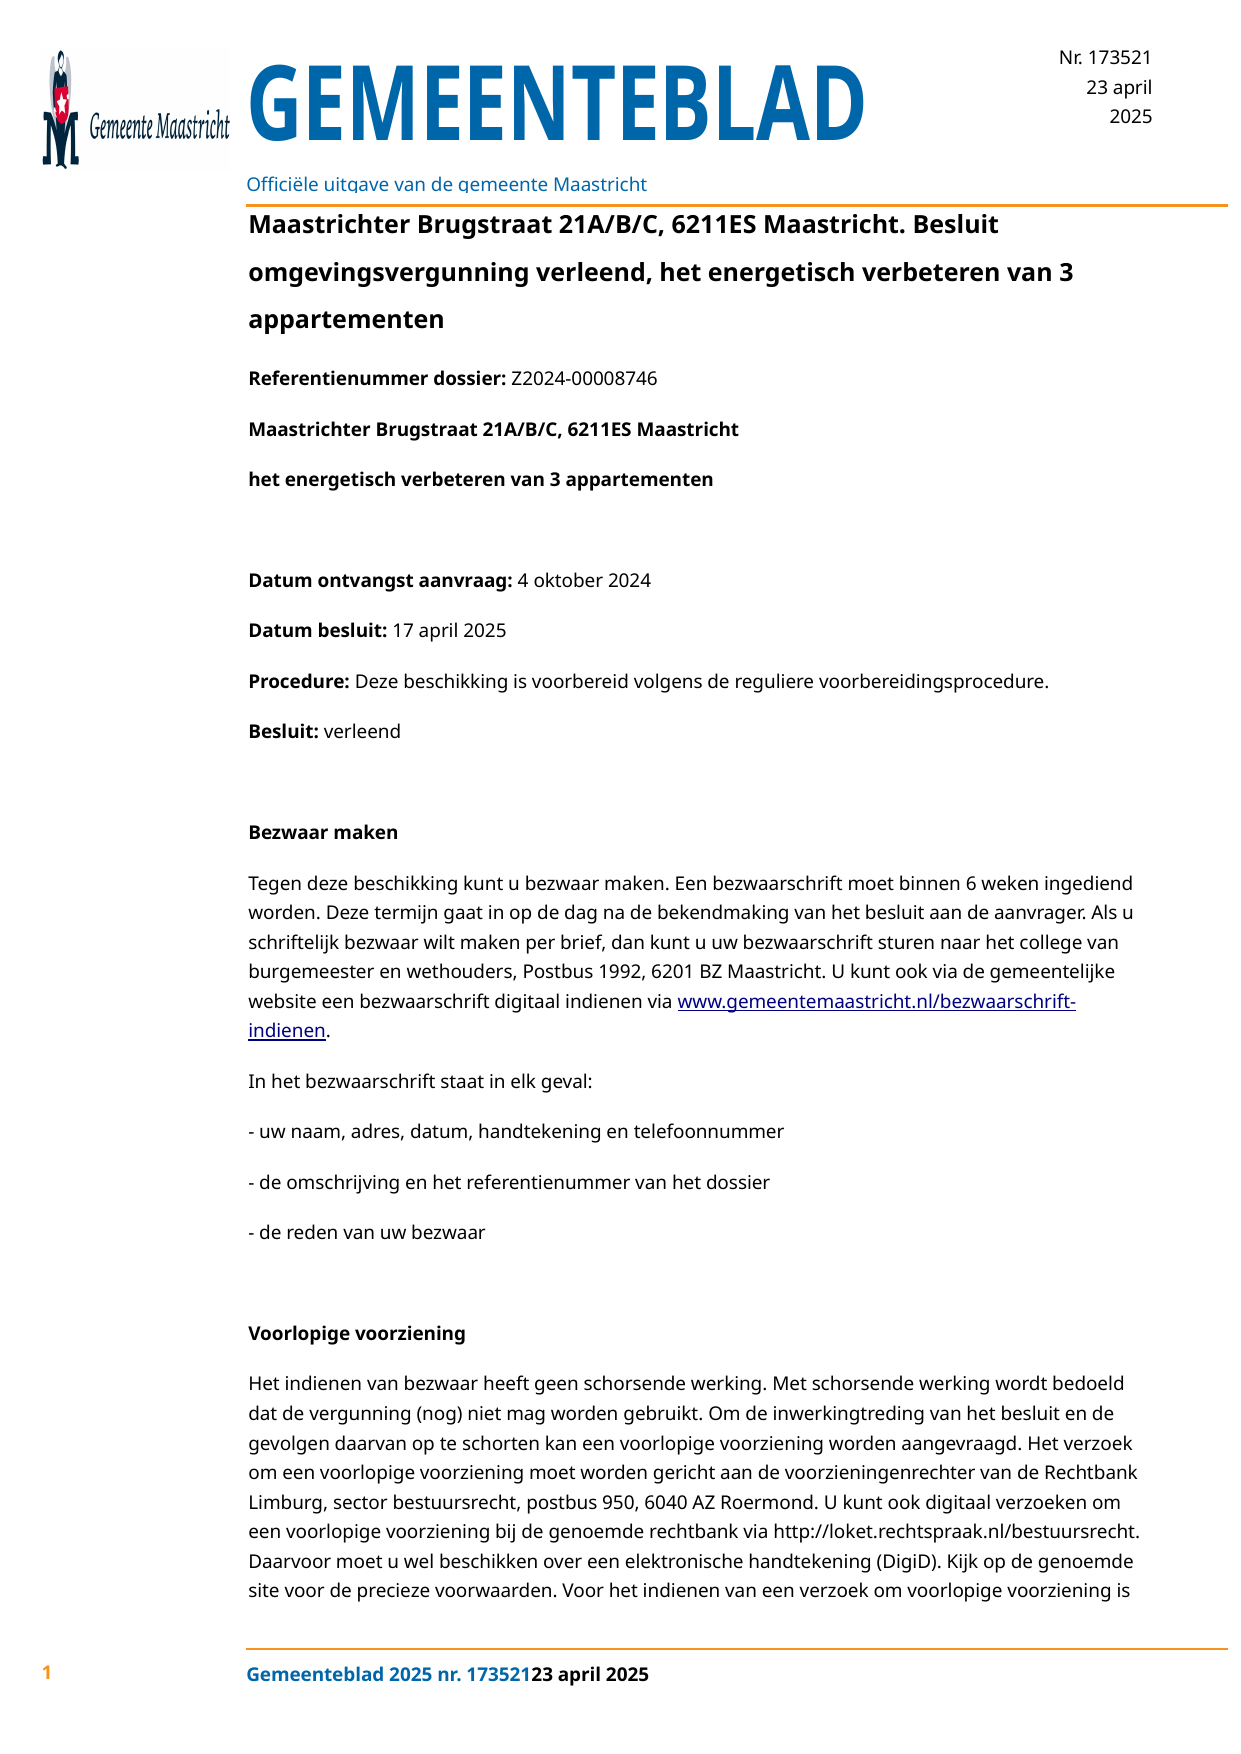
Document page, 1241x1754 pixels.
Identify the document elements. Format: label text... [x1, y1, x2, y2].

text - de reden van uw bezwaar [248, 1219, 1152, 1245]
text Tegen deze beschikking kunt u bezwaar maken. Een bezwaarschrift moet binnen 6 weken ingediend worden. Deze termijn gaat in op de dag na de bekendmaking van het besluit aan de aanvrager. Als u schriftelijk bezwaar wilt maken per brief, dan kunt u uw bezwaarschrift sturen naar het college van burgemeester en wethouders, Postbus 1992, 6201 BZ Maastricht. U kunt ook via de gemeentelijke website een bezwaarschrift digitaal indienen via www.gemeentemaastricht.nl/bezwaarschrift-indienen. [248, 870, 1152, 1043]
text Bezwaar maken [248, 819, 1152, 845]
text Maastrichter Brugstraat 21A/B/C, 6211ES Maastricht [248, 416, 1152, 442]
text Maastrichter Brugstraat 21A/B/C, 6211ES Maastricht. Besluit omgevingsvergunning verleend, het energetisch verbeteren van 3 appartementen [248, 207, 1152, 336]
text Het indienen van bezwaar heeft geen schorsende werking. Met schorsende werking wordt bedoeld dat de vergunning (nog) niet mag worden gebruikt. Om de inwerkingtreding van het besluit en de gevolgen daarvan op te schorten kan een voorlopige voorziening worden aangevraagd. Het verzoek om een voorlopige voorziening moet worden gericht aan de voorzieningenrechter van de Rechtbank Limburg, sector bestuursrecht, postbus 950, 6040 AZ Roermond. U kunt ook digitaal verzoeken om een voorlopige voorziening bij de genoemde rechtbank via http://loket.rechtspraak.nl/bestuursrecht. Daarvoor moet u wel beschikken over een elektronische handtekening (DigiD). Kijk op de genoemde site voor de precieze voorwaarden. Voor het indienen van een verzoek om voorlopige voorziening is [248, 1371, 1152, 1603]
text In het bezwaarschrift staat in elk geval: [248, 1068, 1152, 1094]
text Besluit: verleend [248, 718, 1152, 744]
text Referentienummer dossier: Z2024-00008746 [248, 366, 1152, 391]
text Voorlopige voorziening [248, 1320, 1152, 1346]
text het energetisch verbeteren van 3 appartementen [248, 466, 1152, 492]
text Datum besluit: 17 april 2025 [248, 618, 1152, 643]
text Procedure: Deze beschikking is voorbereid volgens de reguliere voorbereidingsprocedure. [248, 668, 1152, 694]
picture [41, 47, 231, 172]
text Datum ontvangst aanvraag: 4 oktober 2024 [248, 567, 1152, 593]
text - de omschrijving en het referentienummer van het dossier [248, 1169, 1152, 1194]
text - uw naam, adres, datum, handtekening en telefoonnummer [248, 1118, 1152, 1144]
